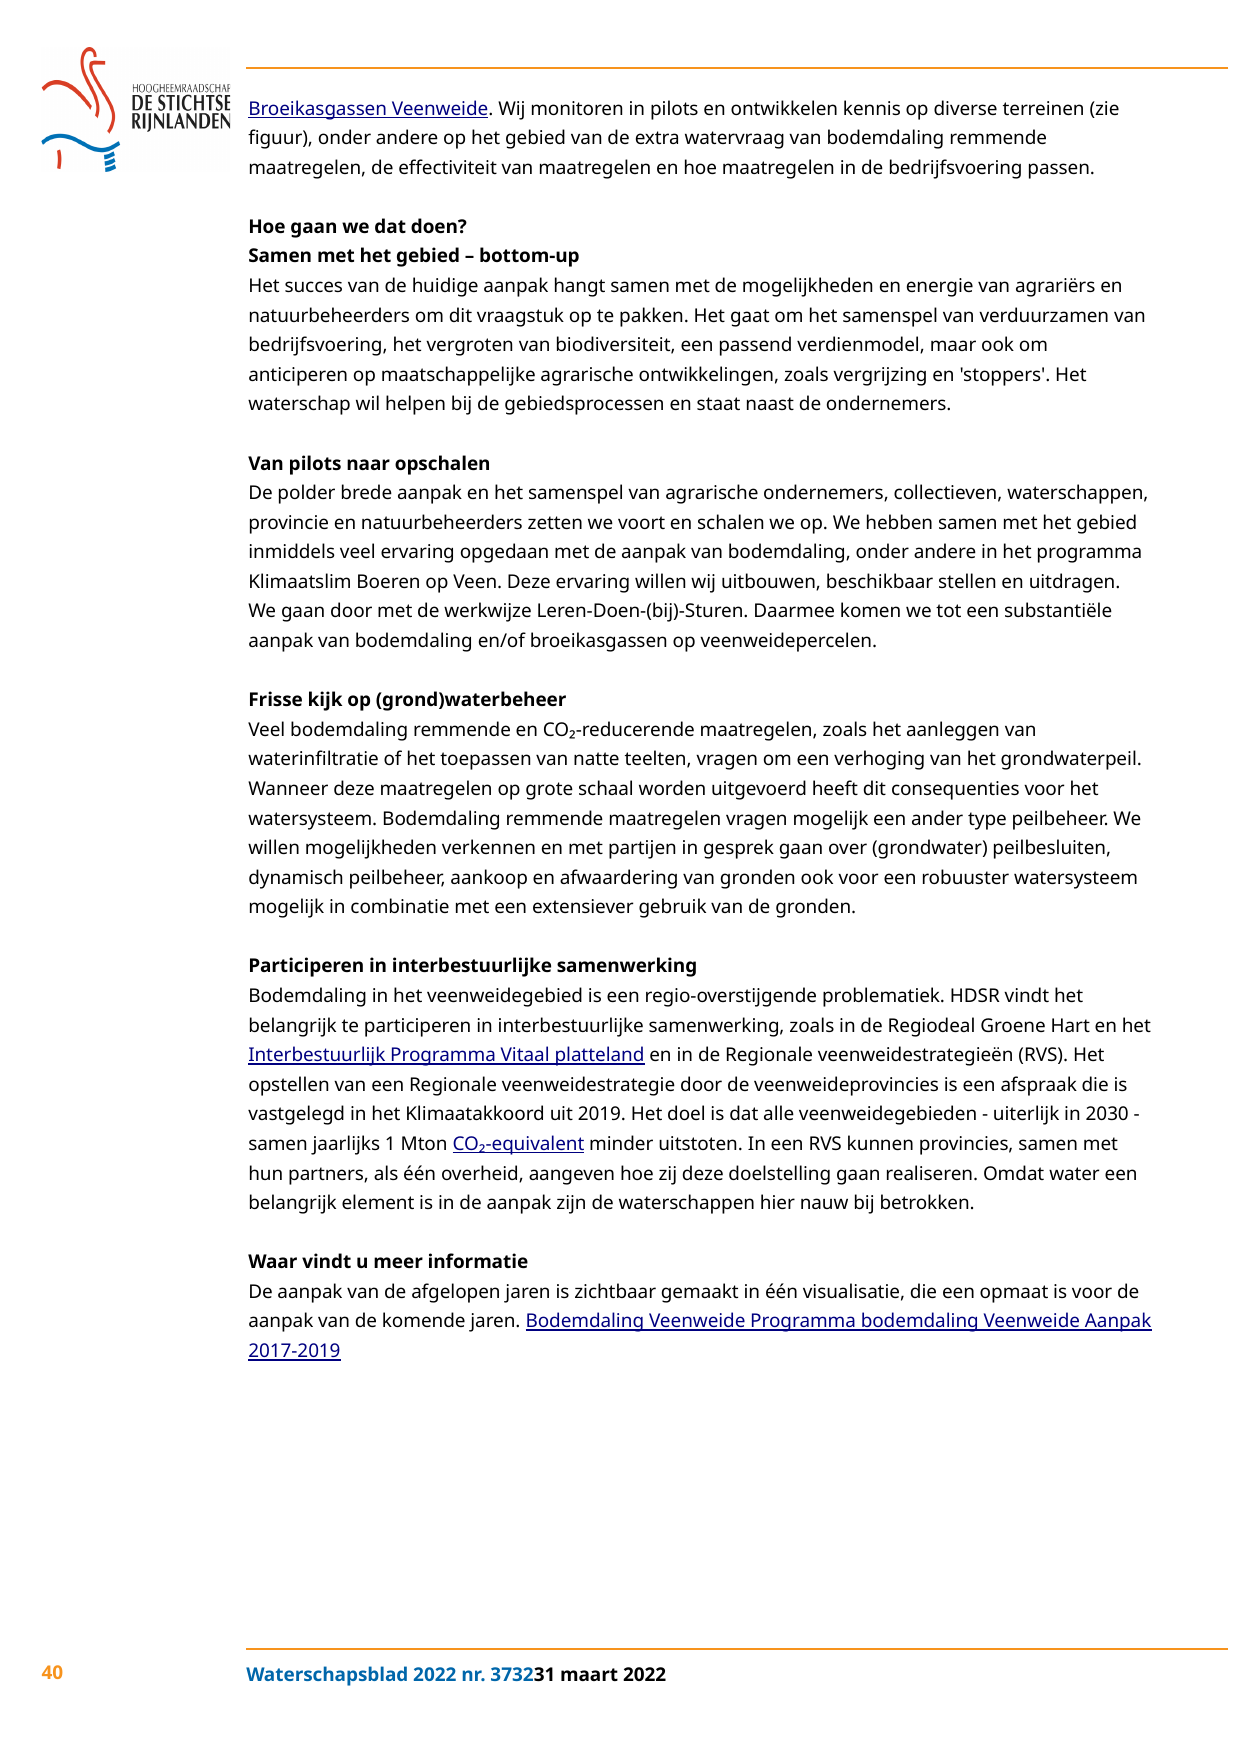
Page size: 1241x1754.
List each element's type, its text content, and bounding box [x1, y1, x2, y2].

text Frisse kijk op (grond)waterbeheer [248, 686, 1152, 712]
text Veel bodemdaling remmende en CO₂-reducerende maatregelen, zoals het aanleggen van waterinfiltratie of het toepassen van natte teelten, vragen om een verhoging van het grondwaterpeil. Wanneer deze maatregelen op grote schaal worden uitgevoerd heeft dit consequenties voor het watersysteem. Bodemdaling remmende maatregelen vragen mogelijk een ander type peilbeheer. We willen mogelijkheden verkennen en met partijen in gesprek gaan over (grondwater) peilbesluiten, dynamisch peilbeheer, aankoop en afwaardering van gronden ook voor een robuuster watersysteem mogelijk in combinatie met een extensiever gebruik van de gronden. [248, 716, 1152, 919]
text Van pilots naar opschalen [248, 450, 1152, 476]
picture [41, 47, 231, 172]
text Het succes van de huidige aanpak hangt samen met de mogelijkheden en energie van agrariërs en natuurbeheerders om dit vraagstuk op te pakken. Het gaat om het samenspel van verduurzamen van bedrijfsvoering, het vergroten van biodiversiteit, een passend verdienmodel, maar ook om anticiperen op maatschappelijke agrarische ontwikkelingen, zoals vergrijzing en 'stoppers'. Het waterschap wil helpen bij de gebiedsprocessen en staat naast de ondernemers. [248, 272, 1152, 416]
text Samen met het gebied – bottom-up [248, 243, 1152, 268]
text Bodemdaling in het veenweidegebied is een regio-overstijgende problematiek. HDSR vindt het belangrijk te participeren in interbestuurlijke samenwerking, zoals in de Regiodeal Groene Hart en het Interbestuurlijk Programma Vitaal platteland en in de Regionale veenweidestrategieën (RVS). Het opstellen van een Regionale veenweidestrategie door de veenweideprovincies is een afspraak die is vastgelegd in het Klimaatakkoord uit 2019. Het doel is dat alle veenweidegebieden - uiterlijk in 2030 - samen jaarlijks 1 Mton CO₂-equivalent minder uitstoten. In een RVS kunnen provincies, samen met hun partners, als één overheid, aangeven hoe zij deze doelstelling gaan realiseren. Omdat water een belangrijk element is in de aanpak zijn de waterschappen hier nauw bij betrokken. [248, 982, 1152, 1215]
text Waar vindt u meer informatie [248, 1248, 1152, 1274]
text De aanpak van de afgelopen jaren is zichtbaar gemaakt in één visualisatie, die een opmaat is voor de aanpak van de komende jaren. Bodemdaling Veenweide Programma bodemdaling Veenweide Aanpak 2017-2019 [248, 1278, 1152, 1363]
text Hoe gaan we dat doen? [248, 213, 1152, 239]
text De polder brede aanpak en het samenspel van agrarische ondernemers, collectieven, waterschappen, provincie en natuurbeheerders zetten we voort en schalen we op. We hebben samen met het gebied inmiddels veel ervaring opgedaan met de aanpak van bodemdaling, onder andere in het programma Klimaatslim Boeren op Veen. Deze ervaring willen wij uitbouwen, beschikbaar stellen en uitdragen. We gaan door met de werkwijze Leren-Doen-(bij)-Sturen. Daarmee komen we tot een substantiële aanpak van bodemdaling en/of broeikasgassen op veenweidepercelen. [248, 479, 1152, 653]
text Broeikasgassen Veenweide. Wij monitoren in pilots en ontwikkelen kennis op diverse terreinen (zie figuur), onder andere op het gebied van de extra watervraag van bodemdaling remmende maatregelen, de effectiviteit van maatregelen en hoe maatregelen in de bedrijfsvoering passen. [248, 95, 1152, 180]
text Participeren in interbestuurlijke samenwerking [248, 953, 1152, 978]
